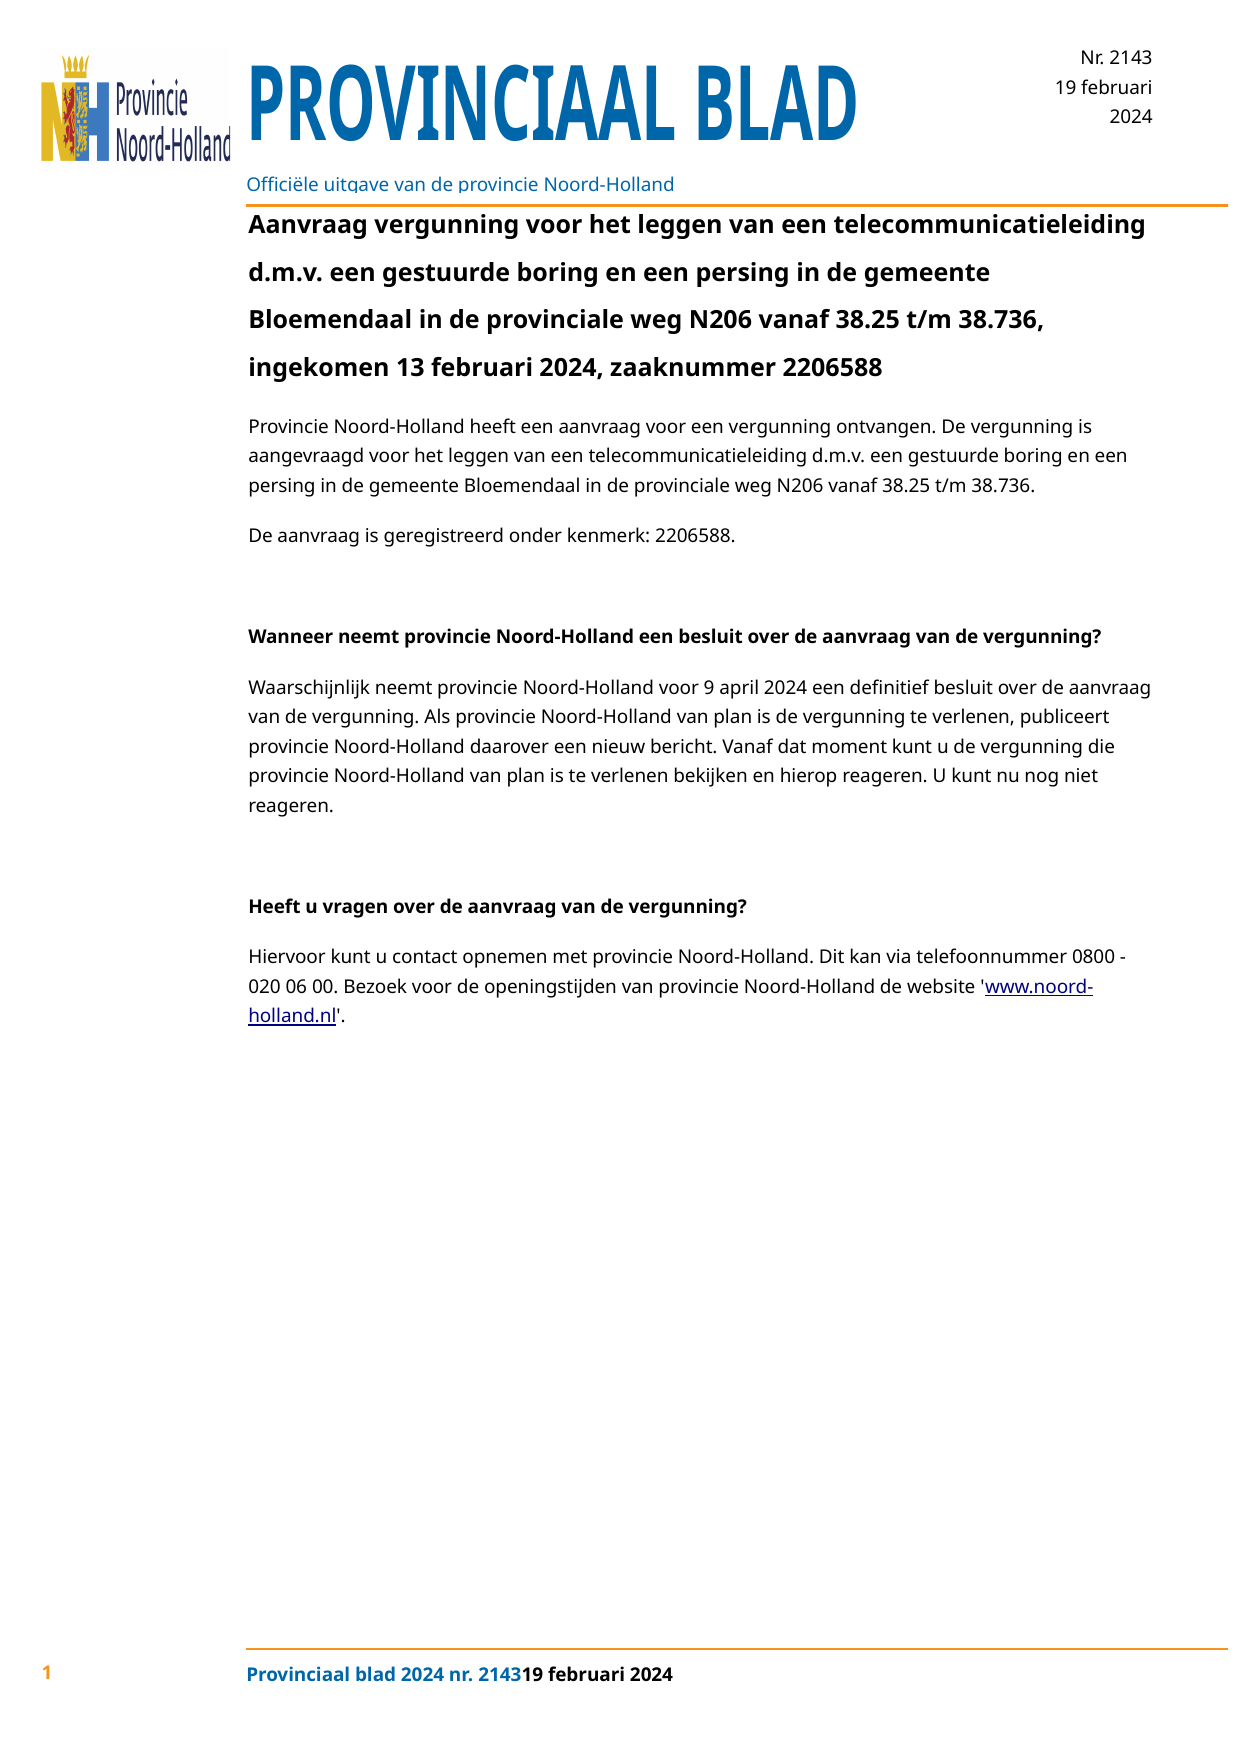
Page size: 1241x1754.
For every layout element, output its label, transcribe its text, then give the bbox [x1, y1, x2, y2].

text Wanneer neemt provincie Noord-Holland een besluit over de aanvraag van de vergunning? [248, 623, 1152, 649]
text Heeft u vragen over de aanvraag van de vergunning? [248, 893, 1152, 919]
text Waarschijnlijk neemt provincie Noord-Holland voor 9 april 2024 een definitief besluit over de aanvraag van de vergunning. Als provincie Noord-Holland van plan is de vergunning te verlenen, publiceert provincie Noord-Holland daarover een nieuw bericht. Vanaf dat moment kunt u de vergunning die provincie Noord-Holland van plan is te verlenen bekijken en hierop reageren. U kunt nu nog niet reageren. [248, 674, 1152, 818]
text De aanvraag is geregistreerd onder kenmerk: 2206588. [248, 523, 1152, 548]
text Provincie Noord-Holland heeft een aanvraag voor een vergunning ontvangen. De vergunning is aangevraagd voor het leggen van een telecommunicatieleiding d.m.v. een gestuurde boring en een persing in de gemeente Bloemendaal in de provinciale weg N206 vanaf 38.25 t/m 38.736. [248, 413, 1152, 498]
picture [41, 47, 231, 172]
text Hiervoor kunt u contact opnemen met provincie Noord-Holland. Dit kan via telefoonnummer 0800 - 020 06 00. Bezoek voor de openingstijden van provincie Noord-Holland de website 'www.noord-holland.nl'. [248, 943, 1152, 1028]
text Aanvraag vergunning voor het leggen van een telecommunicatieleiding d.m.v. een gestuurde boring en een persing in de gemeente Bloemendaal in de provinciale weg N206 vanaf 38.25 t/m 38.736, ingekomen 13 februari 2024, zaaknummer 2206588 [248, 207, 1152, 384]
